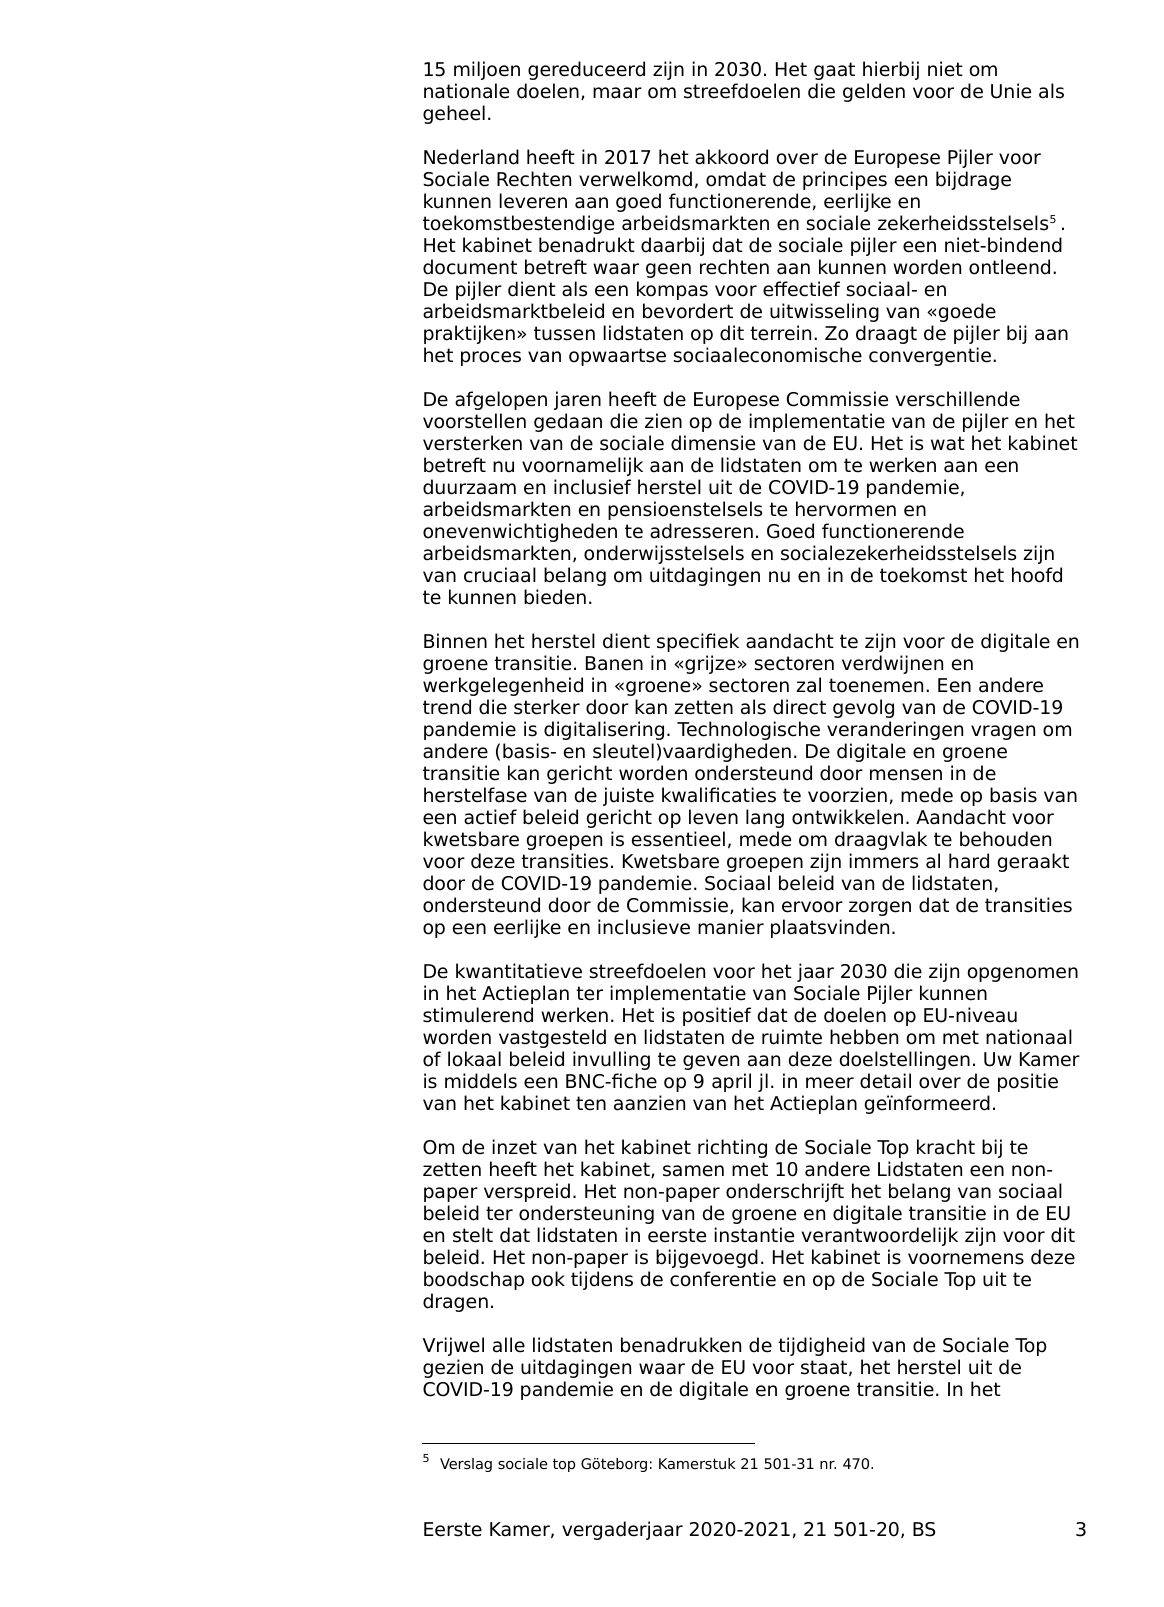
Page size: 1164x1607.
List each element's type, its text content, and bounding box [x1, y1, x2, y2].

text Om de inzet van het kabinet richting de Sociale Top kracht bij te zetten heeft het kabinet, samen met 10 andere Lidstaten een non-paper verspreid. Het non-paper onderschrijft het belang van sociaal beleid ter ondersteuning van de groene en digitale transitie in de EU en stelt dat lidstaten in eerste instantie verantwoordelijk zijn voor dit beleid. Het non-paper is bijgevoegd. Het kabinet is voornemens deze boodschap ook tijdens de conferentie en op de Sociale Top uit te dragen. [422, 1137, 1087, 1313]
text Binnen het herstel dient specifiek aandacht te zijn voor de digitale en groene transitie. Banen in «grijze» sectoren verdwijnen en werkgelegenheid in «groene» sectoren zal toenemen. Een andere trend die sterker door kan zetten als direct gevolg van de COVID-19 pandemie is digitalisering. Technologische veranderingen vragen om andere (basis- en sleutel)vaardigheden. De digitale en groene transitie kan gericht worden ondersteund door mensen in de herstelfase van de juiste kwalificaties te voorzien, mede op basis van een actief beleid gericht op leven lang ontwikkelen. Aandacht voor kwetsbare groepen is essentieel, mede om draagvlak te behouden voor deze transities. Kwetsbare groepen zijn immers al hard geraakt door de COVID-19 pandemie. Sociaal beleid van de lidstaten, ondersteund door de Commissie, kan ervoor zorgen dat de transities op een eerlijke en inclusieve manier plaatsvinden. [422, 631, 1087, 939]
text De afgelopen jaren heeft de Europese Commissie verschillende voorstellen gedaan die zien op de implementatie van de pijler en het versterken van de sociale dimensie van de EU. Het is wat het kabinet betreft nu voornamelijk aan de lidstaten om te werken aan een duurzaam en inclusief herstel uit de COVID-19 pandemie, arbeidsmarkten en pensioenstelsels te hervormen en onevenwichtigheden te adresseren. Goed functionerende arbeidsmarkten, onderwijsstelsels en socialezekerheidsstelsels zijn van cruciaal belang om uitdagingen nu en in de toekomst het hoofd te kunnen bieden. [422, 389, 1087, 609]
text Vrijwel alle lidstaten benadrukken de tijdigheid van de Sociale Top gezien de uitdagingen waar de EU voor staat, het herstel uit de COVID-19 pandemie en de digitale en groene transitie. In het [422, 1335, 1087, 1401]
text Verslag sociale top Göteborg: Kamerstuk 21 501-31 nr. 470. [422, 1452, 1087, 1474]
text Nederland heeft in 2017 het akkoord over de Europese Pijler voor Sociale Rechten verwelkomd, omdat de principes een bijdrage kunnen leveren aan goed functionerende, eerlijke en toekomstbestendige arbeidsmarkten en sociale zekerheidsstelsels. Het kabinet benadrukt daarbij dat de sociale pijler een niet-bindend document betreft waar geen rechten aan kunnen worden ontleend. De pijler dient als een kompas voor effectief sociaal- en arbeidsmarktbeleid en bevordert de uitwisseling van «goede praktijken» tussen lidstaten op dit terrein. Zo draagt de pijler bij aan het proces van opwaartse sociaaleconomische convergentie. [422, 147, 1087, 367]
text 15 miljoen gereduceerd zijn in 2030. Het gaat hierbij niet om nationale doelen, maar om streefdoelen die gelden voor de Unie als geheel. [422, 59, 1087, 125]
text De kwantitatieve streefdoelen voor het jaar 2030 die zijn opgenomen in het Actieplan ter implementatie van Sociale Pijler kunnen stimulerend werken. Het is positief dat de doelen op EU-niveau worden vastgesteld en lidstaten de ruimte hebben om met nationaal of lokaal beleid invulling te geven aan deze doelstellingen. Uw Kamer is middels een BNC-fiche op 9 april jl. in meer detail over de positie van het kabinet ten aanzien van het Actieplan geïnformeerd. [422, 961, 1087, 1115]
